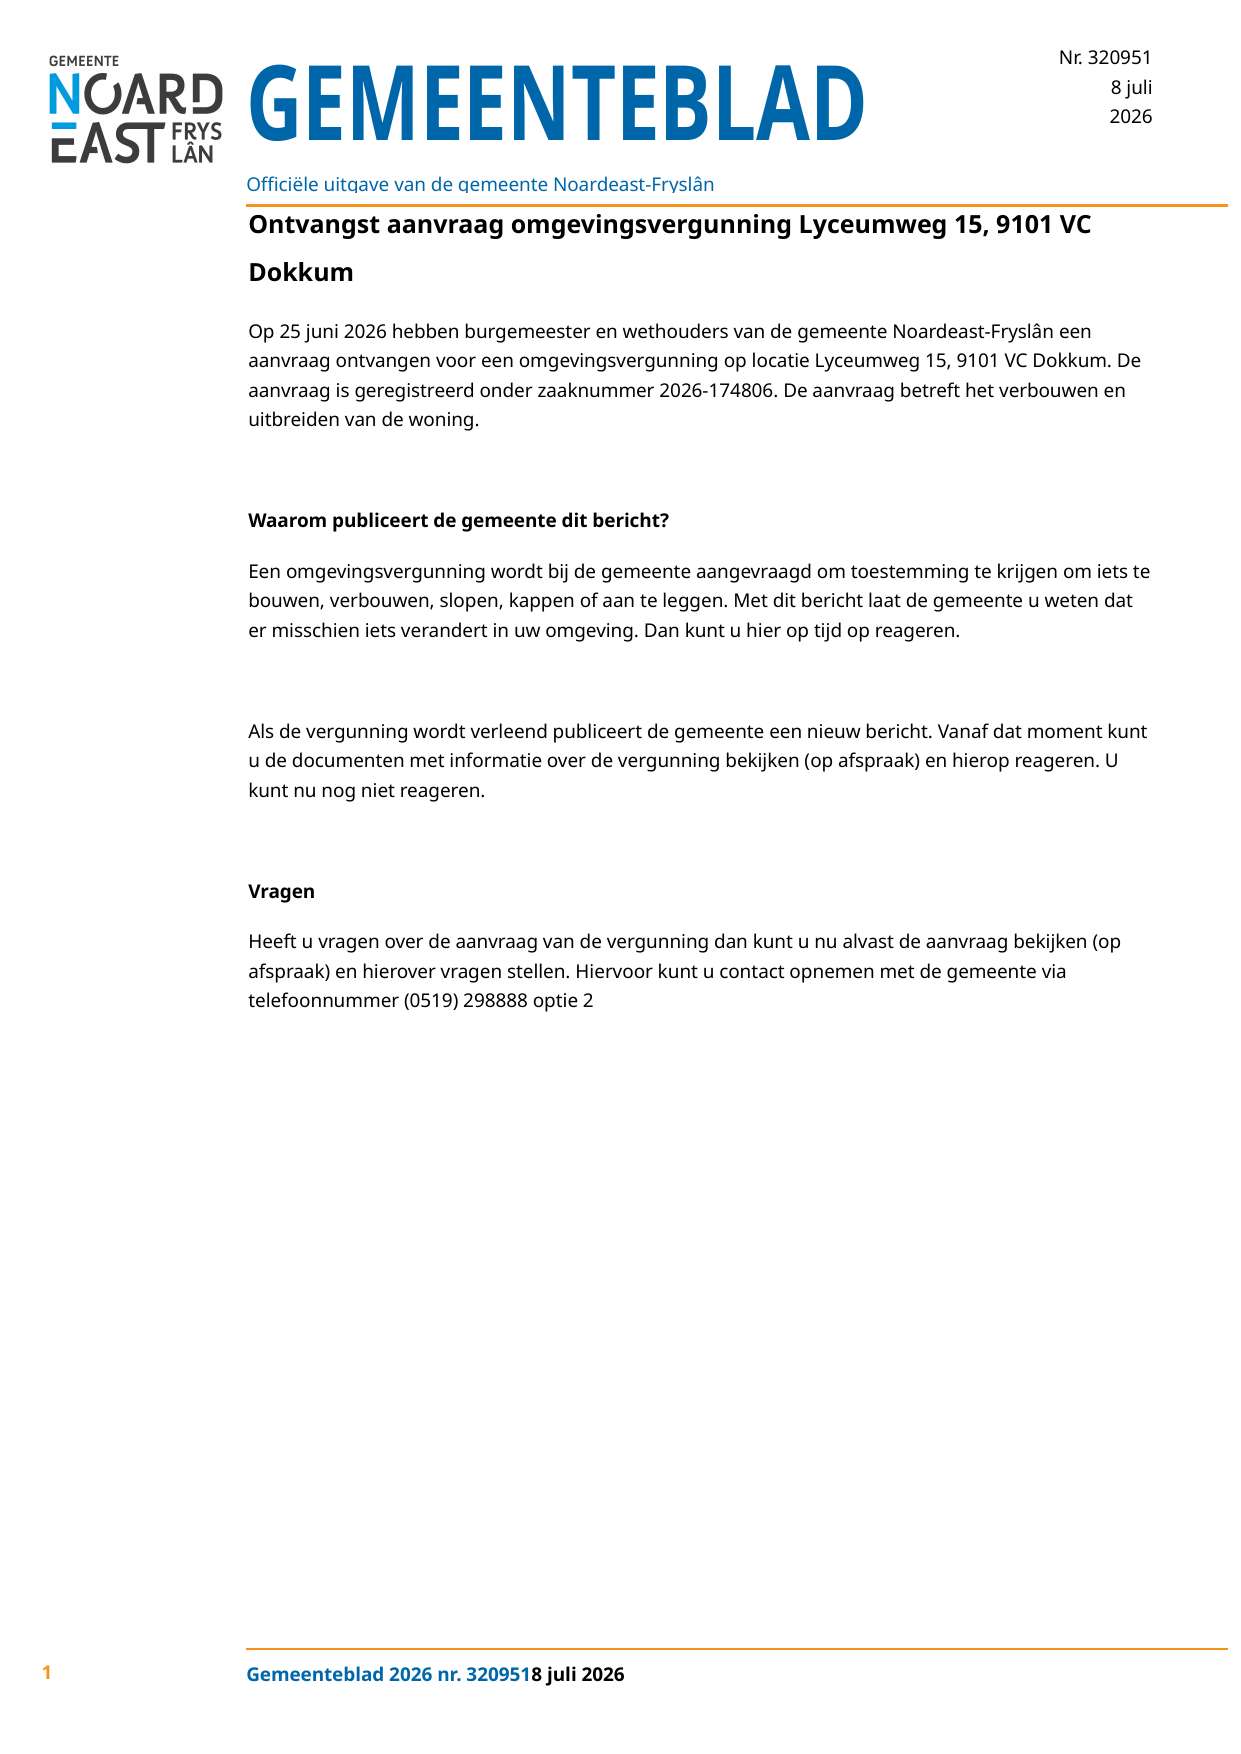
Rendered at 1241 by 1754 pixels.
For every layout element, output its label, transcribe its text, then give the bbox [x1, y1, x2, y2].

text Heeft u vragen over de aanvraag van de vergunning dan kunt u nu alvast de aanvraag bekijken (op afspraak) en hierover vragen stellen. Hiervoor kunt u contact opnemen met de gemeente via telefoonnummer (0519) 298888 optie 2 [248, 928, 1152, 1013]
text Waarom publiceert de gemeente dit bericht? [248, 507, 1152, 533]
text Vragen [248, 878, 1152, 904]
text Als de vergunning wordt verleend publiceert de gemeente een nieuw bericht. Vanaf dat moment kunt u de documenten met informatie over de vergunning bekijken (op afspraak) en hierop reageren. U kunt nu nog niet reageren. [248, 718, 1152, 803]
text Ontvangst aanvraag omgevingsvergunning Lyceumweg 15, 9101 VC Dokkum [248, 207, 1152, 288]
text Een omgevingsvergunning wordt bij de gemeente aangevraagd om toestemming te krijgen om iets te bouwen, verbouwen, slopen, kappen of aan te leggen. Met dit bericht laat de gemeente u weten dat er misschien iets verandert in uw omgeving. Dan kunt u hier op tijd op reageren. [248, 558, 1152, 643]
text Op 25 juni 2026 hebben burgemeester en wethouders van de gemeente Noardeast-Fryslân een aanvraag ontvangen voor een omgevingsvergunning op locatie Lyceumweg 15, 9101 VC Dokkum. De aanvraag is geregistreerd onder zaaknummer 2026-174806. De aanvraag betreft het verbouwen en uitbreiden van de woning. [248, 318, 1152, 432]
picture [41, 47, 231, 172]
